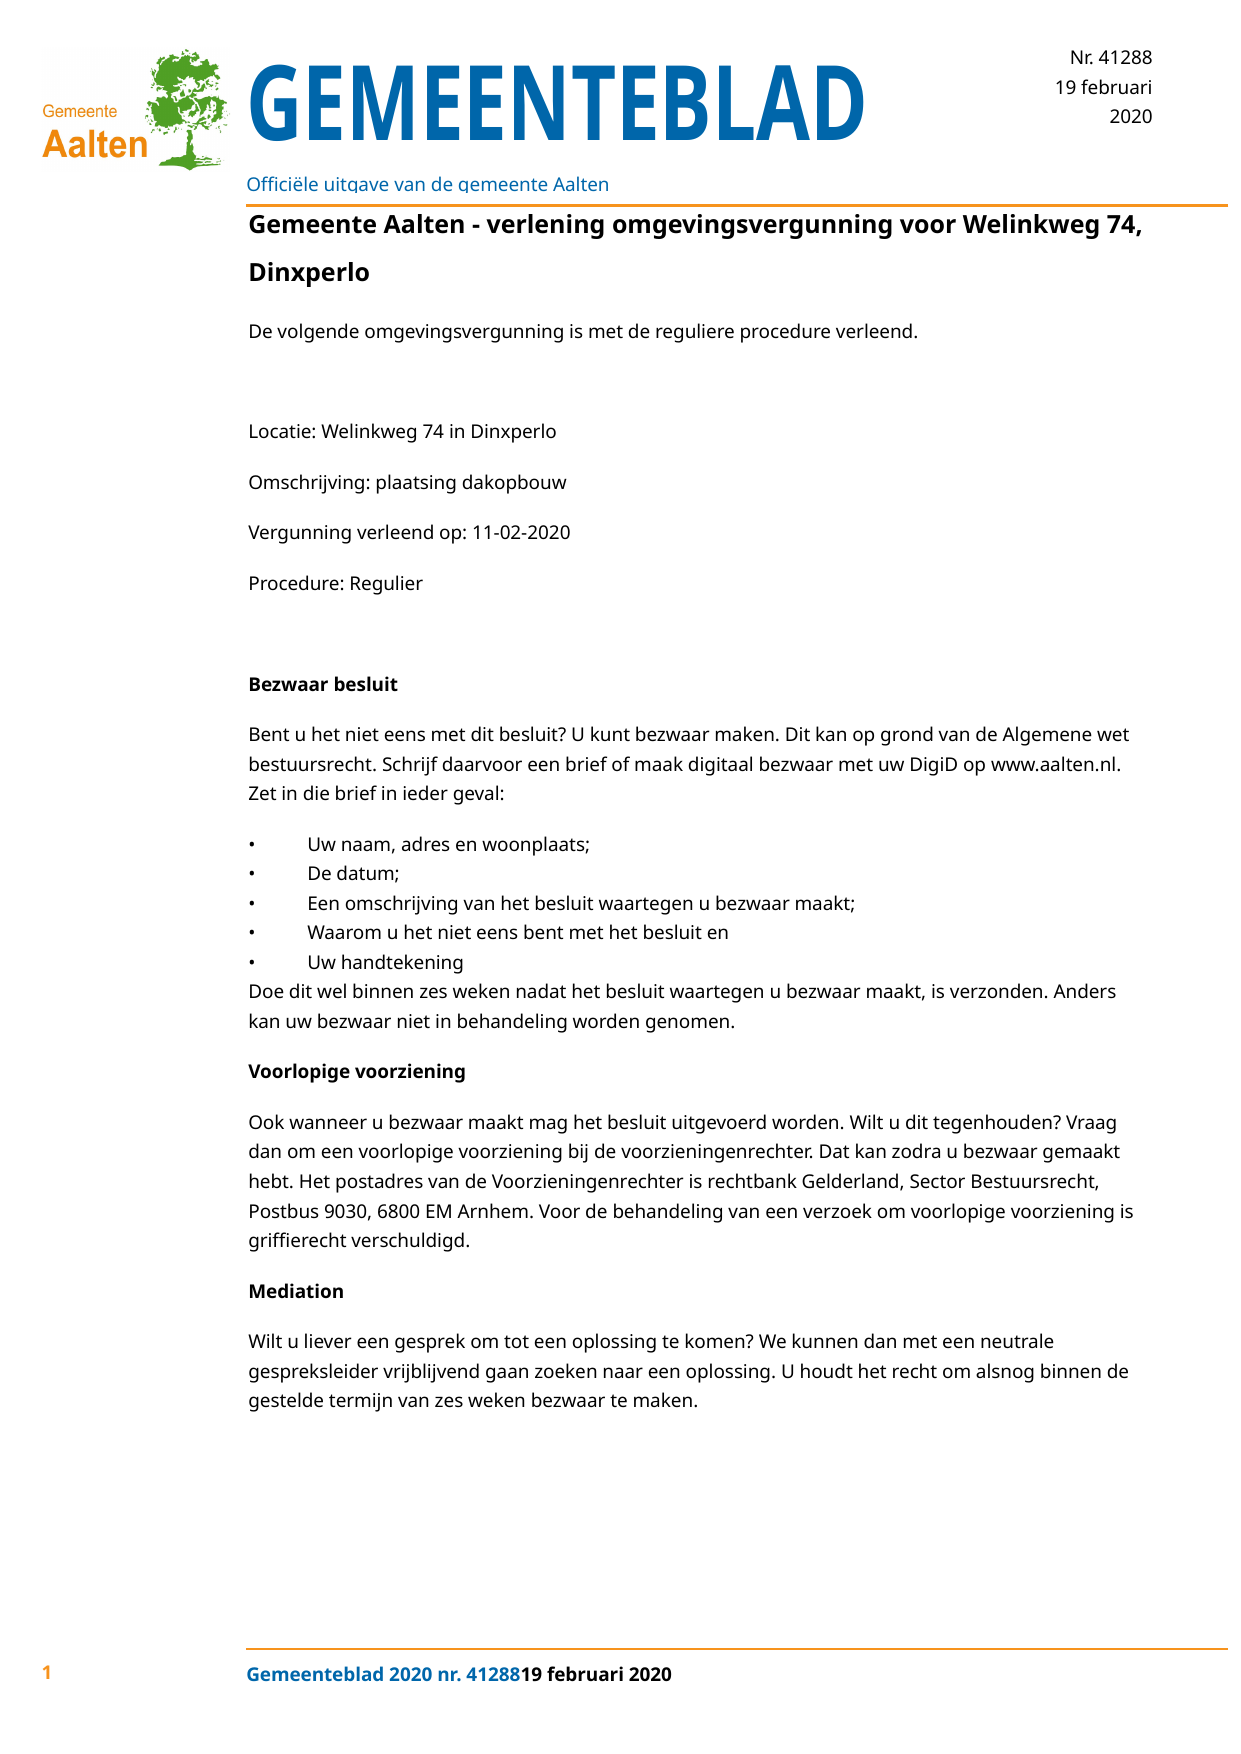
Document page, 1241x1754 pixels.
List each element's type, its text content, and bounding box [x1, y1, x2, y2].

text Ook wanneer u bezwaar maakt mag het besluit uitgevoerd worden. Wilt u dit tegenhouden? Vraag dan om een voorlopige voorziening bij de voorzieningenrechter. Dat kan zodra u bezwaar gemaakt hebt. Het postadres van de Voorzieningenrechter is rechtbank Gelderland, Sector Bestuursrecht, Postbus 9030, 6800 EM Arnhem. Voor de behandeling van een verzoek om voorlopige voorziening is griffierecht verschuldigd. [248, 1109, 1152, 1253]
text Bent u het niet eens met dit besluit? U kunt bezwaar maken. Dit kan op grond van de Algemene wet bestuursrecht. Schrijf daarvoor een brief of maak digitaal bezwaar met uw DigiD op www.aalten.nl. Zet in die brief in ieder geval: [248, 721, 1152, 806]
text Procedure: Regulier [248, 570, 1152, 596]
text Omschrijving: plaatsing dakopbouw [248, 469, 1152, 495]
list Uw handtekening [248, 949, 1152, 975]
text Gemeente Aalten - verlening omgevingsvergunning voor Welinkweg 74, Dinxperlo [248, 207, 1152, 288]
text Voorlopige voorziening [248, 1059, 1152, 1084]
text De volgende omgevingsvergunning is met de reguliere procedure verleend. [248, 318, 1152, 344]
text Locatie: Welinkweg 74 in Dinxperlo [248, 419, 1152, 444]
list Een omschrijving van het besluit waartegen u bezwaar maakt; [248, 890, 1152, 916]
list De datum; [248, 860, 1152, 886]
text Wilt u liever een gesprek om tot een oplossing te komen? We kunnen dan met een neutrale gespreksleider vrijblijvend gaan zoeken naar een oplossing. U houdt het recht om alsnog binnen de gestelde termijn van zes weken bezwaar te maken. [248, 1328, 1152, 1413]
list Waarom u het niet eens bent met het besluit en [248, 919, 1152, 945]
picture [41, 47, 231, 172]
text Vergunning verleend op: 11-02-2020 [248, 519, 1152, 545]
text Doe dit wel binnen zes weken nadat het besluit waartegen u bezwaar maakt, is verzonden. Anders kan uw bezwaar niet in behandeling worden genomen. [248, 979, 1152, 1034]
list Uw naam, adres en woonplaats; [248, 831, 1152, 857]
text Bezwaar besluit [248, 671, 1152, 697]
text Mediation [248, 1278, 1152, 1304]
